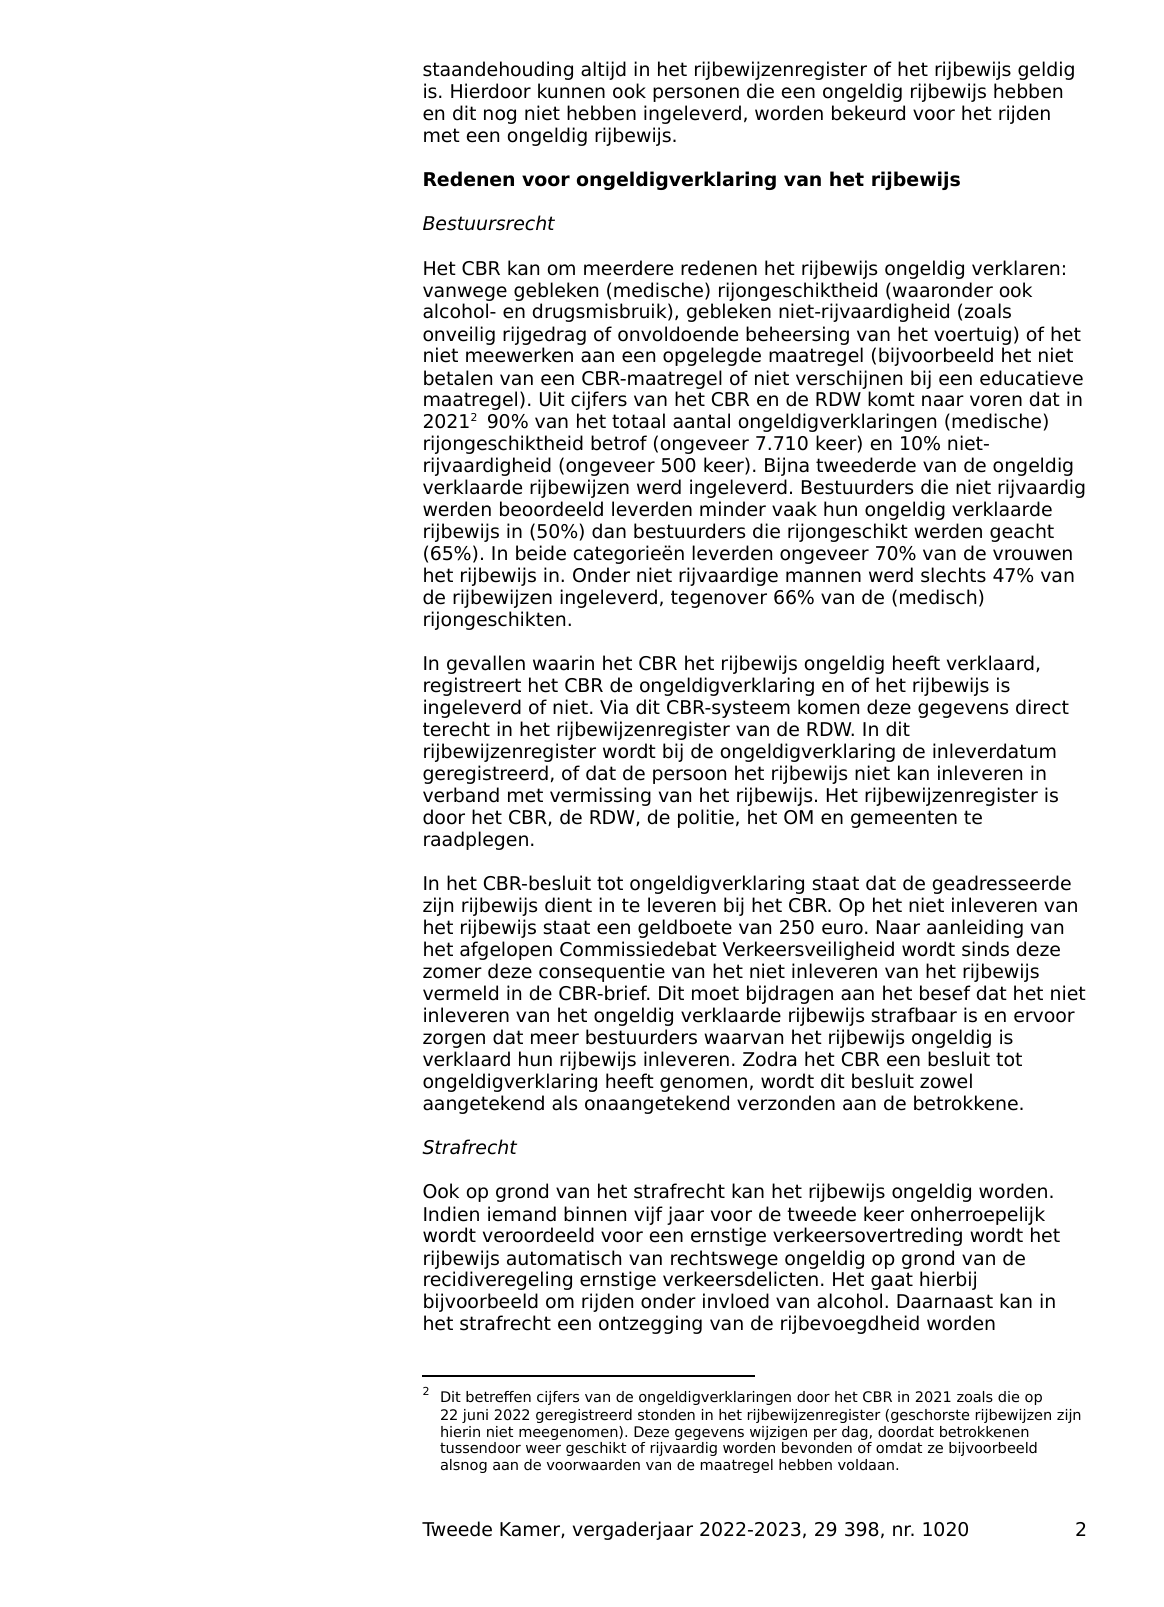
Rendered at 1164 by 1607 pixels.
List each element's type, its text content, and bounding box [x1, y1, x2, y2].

subtitle Strafrecht [422, 1137, 1087, 1159]
text In het CBR-besluit tot ongeldigverklaring staat dat de geadresseerde zijn rijbewijs dient in te leveren bij het CBR. Op het niet inleveren van het rijbewijs staat een geldboete van 250 euro. Naar aanleiding van het afgelopen Commissiedebat Verkeersveiligheid wordt sinds deze zomer deze consequentie van het niet inleveren van het rijbewijs vermeld in de CBR-brief. Dit moet bijdragen aan het besef dat het niet inleveren van het ongeldig verklaarde rijbewijs strafbaar is en ervoor zorgen dat meer bestuurders waarvan het rijbewijs ongeldig is verklaard hun rijbewijs inleveren. Zodra het CBR een besluit tot ongeldigverklaring heeft genomen, wordt dit besluit zowel aangetekend als onaangetekend verzonden aan de betrokkene. [422, 873, 1087, 1115]
text Dit betreffen cijfers van de ongeldigverklaringen door het CBR in 2021 zoals die op 22 juni 2022 geregistreerd stonden in het rijbewijzenregister (geschorste rijbewijzen zijn hierin niet meegenomen). Deze gegevens wijzigen per dag, doordat betrokkenen tussendoor weer geschikt of rijvaardig worden bevonden of omdat ze bijvoorbeeld alsnog aan de voorwaarden van de maatregel hebben voldaan. [422, 1385, 1087, 1474]
text In gevallen waarin het CBR het rijbewijs ongeldig heeft verklaard, registreert het CBR de ongeldigverklaring en of het rijbewijs is ingeleverd of niet. Via dit CBR-systeem komen deze gegevens direct terecht in het rijbewijzenregister van de RDW. In dit rijbewijzenregister wordt bij de ongeldigverklaring de inleverdatum geregistreerd, of dat de persoon het rijbewijs niet kan inleveren in verband met vermissing van het rijbewijs. Het rijbewijzenregister is door het CBR, de RDW, de politie, het OM en gemeenten te raadplegen. [422, 653, 1087, 851]
text staandehouding altijd in het rijbewijzenregister of het rijbewijs geldig is. Hierdoor kunnen ook personen die een ongeldig rijbewijs hebben en dit nog niet hebben ingeleverd, worden bekeurd voor het rijden met een ongeldig rijbewijs. [422, 59, 1087, 147]
subtitle Bestuursrecht [422, 213, 1087, 235]
text Ook op grond van het strafrecht kan het rijbewijs ongeldig worden. Indien iemand binnen vijf jaar voor de tweede keer onherroepelijk wordt veroordeeld voor een ernstige verkeersovertreding wordt het rijbewijs automatisch van rechtswege ongeldig op grond van de recidiveregeling ernstige verkeersdelicten. Het gaat hierbij bijvoorbeeld om rijden onder invloed van alcohol. Daarnaast kan in het strafrecht een ontzegging van de rijbevoegdheid worden [422, 1181, 1087, 1335]
subtitle Redenen voor ongeldigverklaring van het rijbewijs [422, 169, 1087, 191]
text Het CBR kan om meerdere redenen het rijbewijs ongeldig verklaren: vanwege gebleken (medische) rijongeschiktheid (waaronder ook alcohol- en drugsmisbruik), gebleken niet-rijvaardigheid (zoals onveilig rijgedrag of onvoldoende beheersing van het voertuig) of het niet meewerken aan een opgelegde maatregel (bijvoorbeeld het niet betalen van een CBR-maatregel of niet verschijnen bij een educatieve maatregel). Uit cijfers van het CBR en de RDW komt naar voren dat in 2021 90% van het totaal aantal ongeldigverklaringen (medische) rijongeschiktheid betrof (ongeveer 7.710 keer) en 10% niet-rijvaardigheid (ongeveer 500 keer). Bijna tweederde van de ongeldig verklaarde rijbewijzen werd ingeleverd. Bestuurders die niet rijvaardig werden beoordeeld leverden minder vaak hun ongeldig verklaarde rijbewijs in (50%) dan bestuurders die rijongeschikt werden geacht (65%). In beide categorieën leverden ongeveer 70% van de vrouwen het rijbewijs in. Onder niet rijvaardige mannen werd slechts 47% van de rijbewijzen ingeleverd, tegenover 66% van de (medisch) rijongeschikten. [422, 257, 1087, 631]
